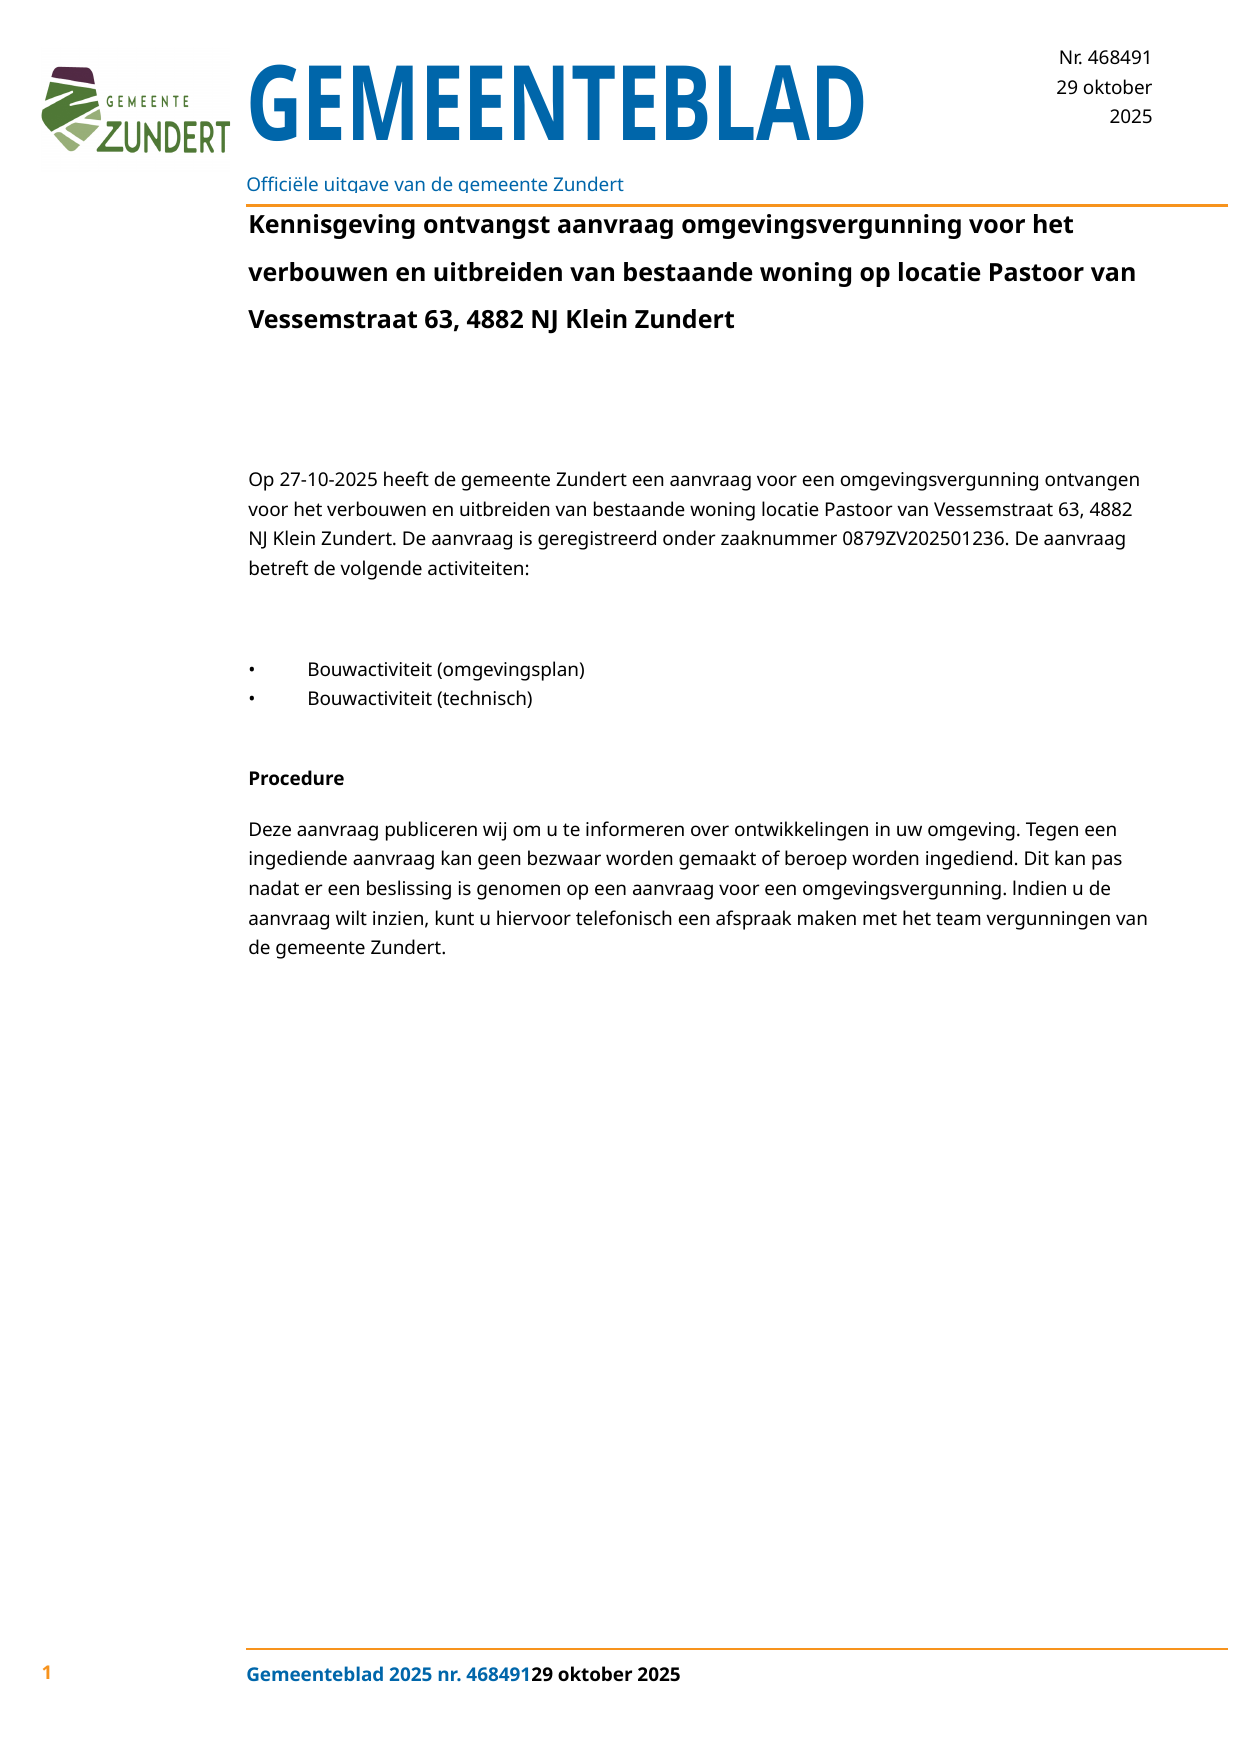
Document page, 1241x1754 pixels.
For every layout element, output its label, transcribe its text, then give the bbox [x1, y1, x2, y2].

text Op 27-10-2025 heeft de gemeente Zundert een aanvraag voor een omgevingsvergunning ontvangen voor het verbouwen en uitbreiden van bestaande woning locatie Pastoor van Vessemstraat 63, 4882 NJ Klein Zundert. De aanvraag is geregistreerd onder zaaknummer 0879ZV202501236. De aanvraag betreft de volgende activiteiten: [248, 466, 1152, 581]
text Deze aanvraag publiceren wij om u te informeren over ontwikkelingen in uw omgeving. Tegen een ingediende aanvraag kan geen bezwaar worden gemaakt of beroep worden ingediend. Dit kan pas nadat er een beslissing is genomen op een aanvraag voor een omgevingsvergunning. lndien u de aanvraag wilt inzien, kunt u hiervoor telefonisch een afspraak maken met het team vergunningen van de gemeente Zundert. [248, 816, 1152, 960]
text Kennisgeving ontvangst aanvraag omgevingsvergunning voor het verbouwen en uitbreiden van bestaande woning op locatie Pastoor van Vessemstraat 63, 4882 NJ Klein Zundert [248, 207, 1152, 336]
list Bouwactiviteit (technisch) [248, 686, 1152, 711]
list Bouwactiviteit (omgevingsplan) [248, 656, 1152, 682]
picture [41, 47, 231, 172]
text Procedure [248, 766, 1152, 791]
